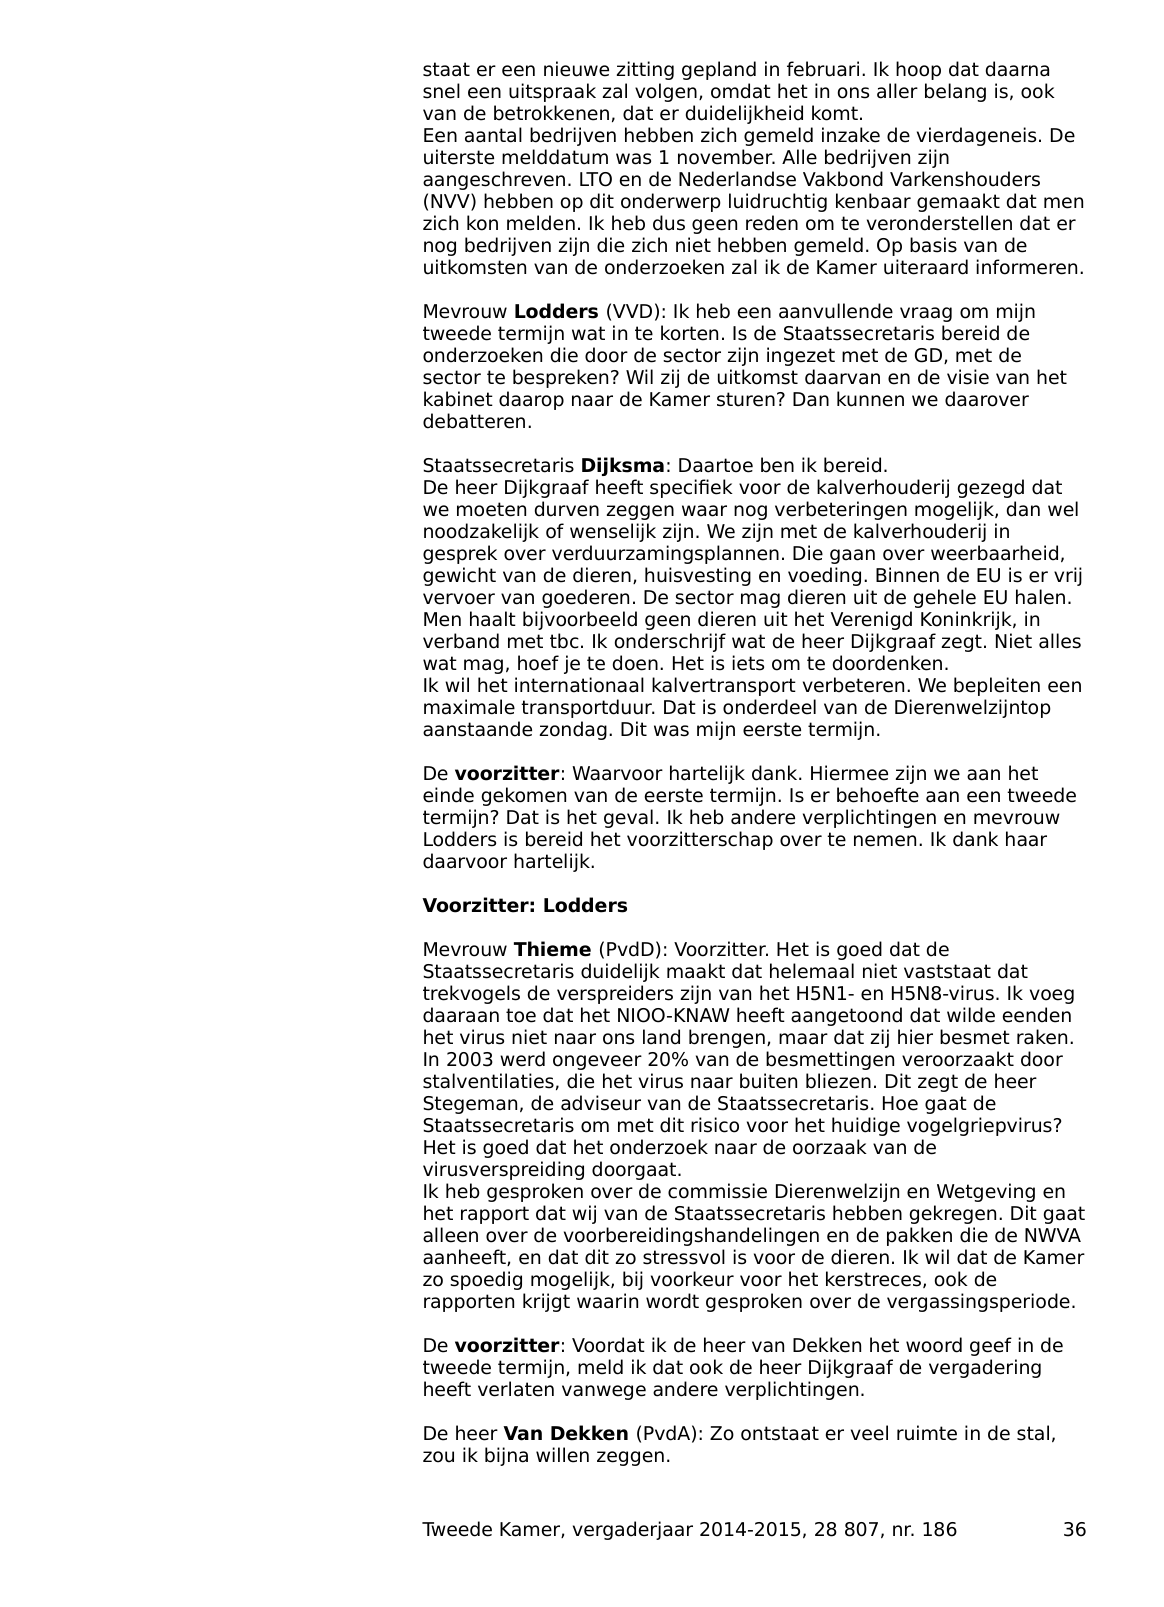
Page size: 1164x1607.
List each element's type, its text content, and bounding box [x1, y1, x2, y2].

text Ik wil het internationaal kalvertransport verbeteren. We bepleiten een maximale transportduur. Dat is onderdeel van de Dierenwelzijntop aanstaande zondag. Dit was mijn eerste termijn. [422, 675, 1087, 741]
text staat er een nieuwe zitting gepland in februari. Ik hoop dat daarna snel een uitspraak zal volgen, omdat het in ons aller belang is, ook van de betrokkenen, dat er duidelijkheid komt. [422, 59, 1087, 125]
subtitle Voorzitter: Lodders [422, 895, 1087, 917]
text De heer Dijkgraaf heeft specifiek voor de kalverhouderij gezegd dat we moeten durven zeggen waar nog verbeteringen mogelijk, dan wel noodzakelijk of wenselijk zijn. We zijn met de kalverhouderij in gesprek over verduurzamingsplannen. Die gaan over weerbaarheid, gewicht van de dieren, huisvesting en voeding. Binnen de EU is er vrij vervoer van goederen. De sector mag dieren uit de gehele EU halen. Men haalt bijvoorbeeld geen dieren uit het Verenigd Koninkrijk, in verband met tbc. Ik onderschrijf wat de heer Dijkgraaf zegt. Niet alles wat mag, hoef je te doen. Het is iets om te doordenken. [422, 477, 1087, 675]
text De voorzitter: Voordat ik de heer van Dekken het woord geef in de tweede termijn, meld ik dat ook de heer Dijkgraaf de vergadering heeft verlaten vanwege andere verplichtingen. [422, 1335, 1087, 1401]
text Een aantal bedrijven hebben zich gemeld inzake de vierdageneis. De uiterste melddatum was 1 november. Alle bedrijven zijn aangeschreven. LTO en de Nederlandse Vakbond Varkenshouders (NVV) hebben op dit onderwerp luidruchtig kenbaar gemaakt dat men zich kon melden. Ik heb dus geen reden om te veronderstellen dat er nog bedrijven zijn die zich niet hebben gemeld. Op basis van de uitkomsten van de onderzoeken zal ik de Kamer uiteraard informeren. [422, 125, 1087, 279]
text Mevrouw Lodders (VVD): Ik heb een aanvullende vraag om mijn tweede termijn wat in te korten. Is de Staatssecretaris bereid de onderzoeken die door de sector zijn ingezet met de GD, met de sector te bespreken? Wil zij de uitkomst daarvan en de visie van het kabinet daarop naar de Kamer sturen? Dan kunnen we daarover debatteren. [422, 301, 1087, 433]
text Mevrouw Thieme (PvdD): Voorzitter. Het is goed dat de Staatssecretaris duidelijk maakt dat helemaal niet vaststaat dat trekvogels de verspreiders zijn van het H5N1- en H5N8-virus. Ik voeg daaraan toe dat het NIOO-KNAW heeft aangetoond dat wilde eenden het virus niet naar ons land brengen, maar dat zij hier besmet raken. In 2003 werd ongeveer 20% van de besmettingen veroorzaakt door stalventilaties, die het virus naar buiten bliezen. Dit zegt de heer Stegeman, de adviseur van de Staatssecretaris. Hoe gaat de Staatssecretaris om met dit risico voor het huidige vogelgriepvirus? Het is goed dat het onderzoek naar de oorzaak van de virusverspreiding doorgaat. [422, 939, 1087, 1181]
text De voorzitter: Waarvoor hartelijk dank. Hiermee zijn we aan het einde gekomen van de eerste termijn. Is er behoefte aan een tweede termijn? Dat is het geval. Ik heb andere verplichtingen en mevrouw Lodders is bereid het voorzitterschap over te nemen. Ik dank haar daarvoor hartelijk. [422, 763, 1087, 873]
text Ik heb gesproken over de commissie Dierenwelzijn en Wetgeving en het rapport dat wij van de Staatssecretaris hebben gekregen. Dit gaat alleen over de voorbereidingshandelingen en de pakken die de NWVA aanheeft, en dat dit zo stressvol is voor de dieren. Ik wil dat de Kamer zo spoedig mogelijk, bij voorkeur voor het kerstreces, ook de rapporten krijgt waarin wordt gesproken over de vergassingsperiode. [422, 1181, 1087, 1313]
text Staatssecretaris Dijksma: Daartoe ben ik bereid. [422, 455, 1087, 477]
text De heer Van Dekken (PvdA): Zo ontstaat er veel ruimte in de stal, zou ik bijna willen zeggen. [422, 1423, 1087, 1467]
